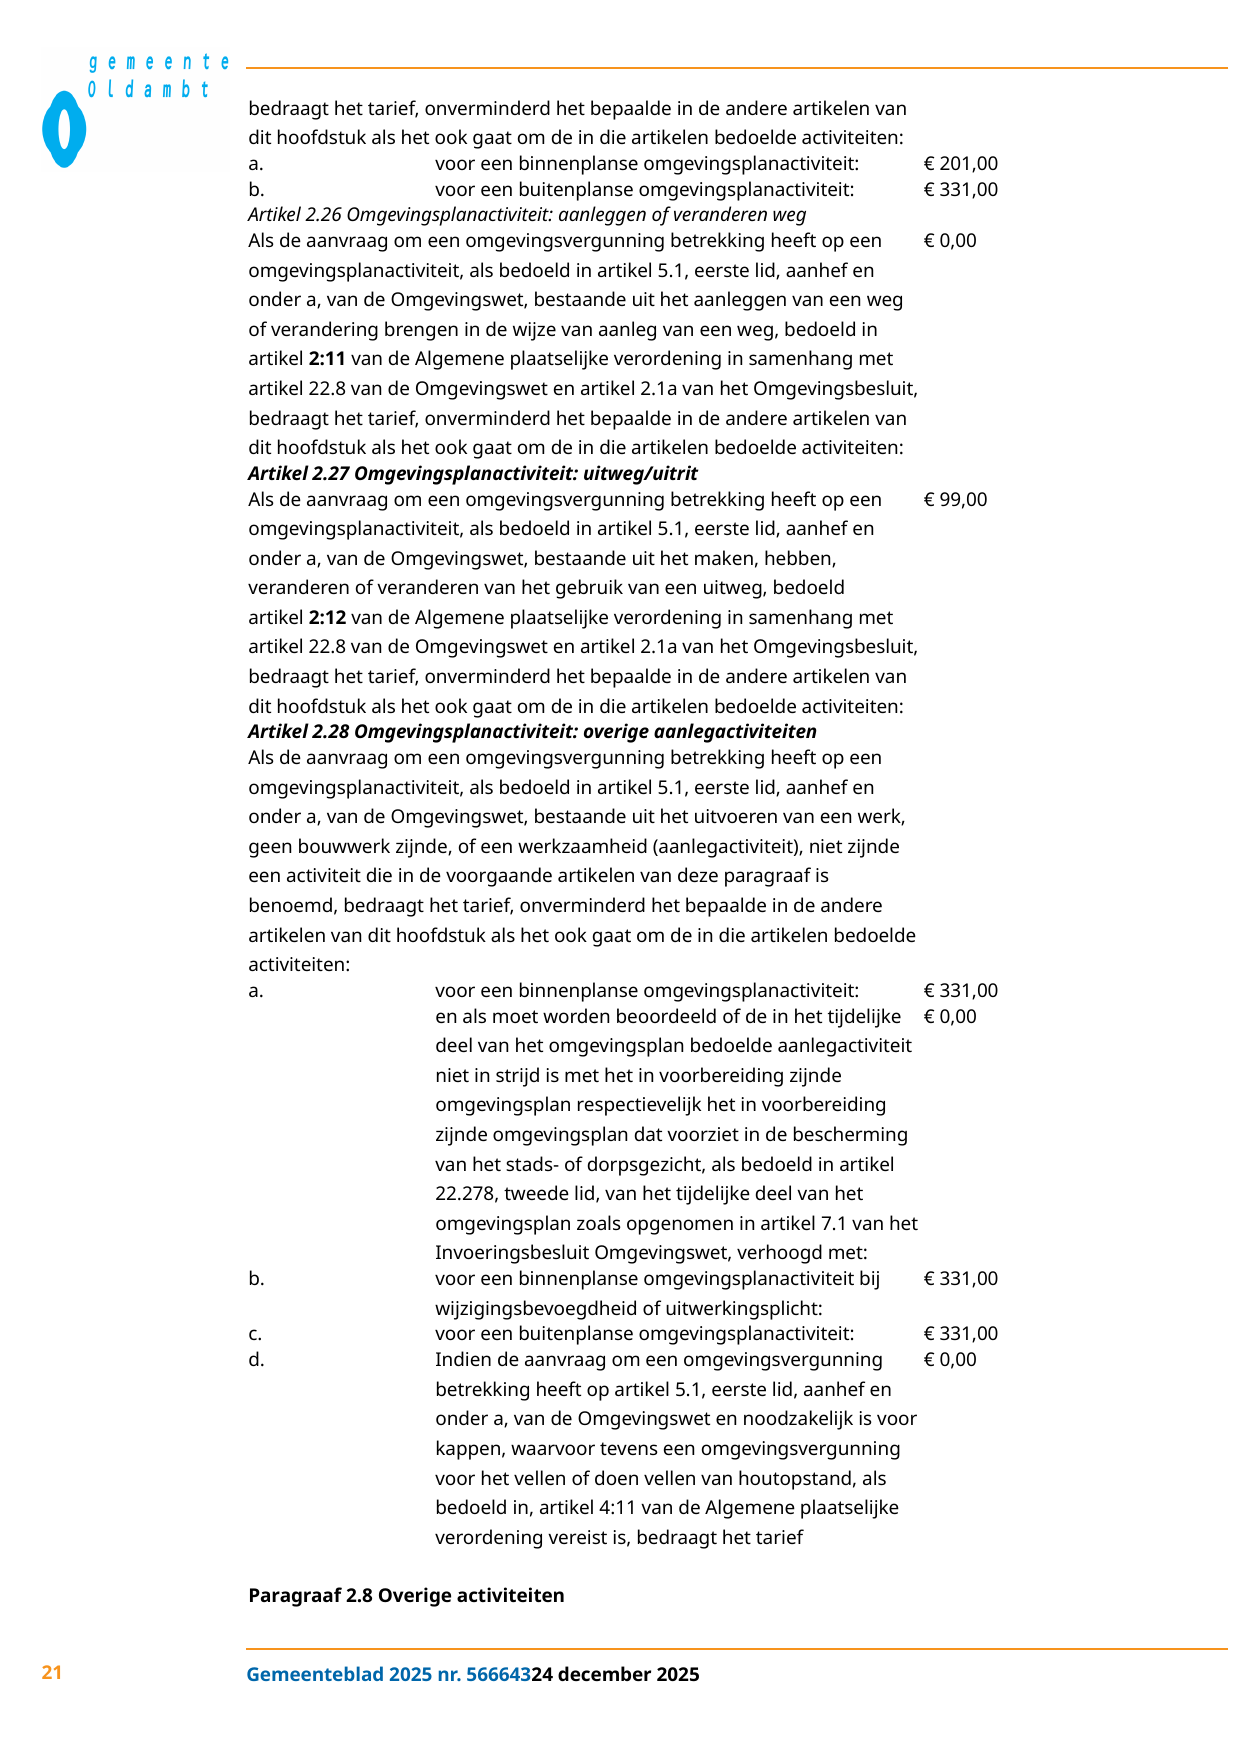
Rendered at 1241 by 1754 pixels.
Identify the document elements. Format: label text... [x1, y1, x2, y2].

table_cell € 331,00 [924, 176, 1152, 202]
table_cell € 0,00 [924, 1346, 1152, 1549]
table_cell d. [248, 1346, 435, 1549]
table_cell Artikel 2.27 Omgevingsplanactiviteit: uitweg/uitrit [248, 460, 924, 486]
table_cell € 331,00 [924, 977, 1152, 1003]
table_cell [924, 95, 1152, 150]
table_cell Indien de aanvraag om een omgevingsvergunning betrekking heeft op artikel 5.1, eerste lid, aanhef en onder a, van de Omgevingswet en noodzakelijk is voor kappen, waarvoor tevens een omgevingsvergunning voor het vellen of doen vellen van houtopstand, als bedoeld in, artikel 4:11 van de Algemene plaatselijke verordening vereist is, bedraagt het tarief [435, 1346, 924, 1549]
table_cell en als moet worden beoordeeld of de in het tijdelijke deel van het omgevingsplan bedoelde aanlegactiviteit niet in strijd is met het in voorbereiding zijnde omgevingsplan respectievelijk het in voorbereiding zijnde omgevingsplan dat voorziet in de bescherming van het stads- of dorpsgezicht, als bedoeld in artikel 22.278, tweede lid, van het tijdelijke deel van het omgevingsplan zoals opgenomen in artikel 7.1 van het Invoeringsbesluit Omgevingswet, verhoogd met: [435, 1003, 924, 1265]
table_cell € 0,00 [924, 1003, 1152, 1265]
table_cell b. [248, 176, 435, 202]
table_cell Artikel 2.28 Omgevingsplanactiviteit: overige aanlegactiviteiten [248, 719, 924, 744]
table_cell a. [248, 150, 435, 176]
table_cell a. [248, 977, 435, 1003]
picture [41, 47, 231, 172]
table_cell € 331,00 [924, 1321, 1152, 1346]
table_cell € 0,00 [924, 227, 1152, 460]
table_cell [924, 719, 1152, 744]
table_cell € 201,00 [924, 150, 1152, 176]
table_cell [924, 744, 1152, 977]
table_cell € 99,00 [924, 486, 1152, 719]
text Paragraaf 2.8 Overige activiteiten [248, 1582, 1152, 1608]
table_cell bedraagt het tarief, onverminderd het bepaalde in de andere artikelen van dit hoofdstuk als het ook gaat om de in die artikelen bedoelde activiteiten: [248, 95, 924, 150]
table_cell b. [248, 1265, 435, 1321]
table_cell voor een binnenplanse omgevingsplanactiviteit: [435, 150, 924, 176]
table_cell voor een buitenplanse omgevingsplanactiviteit: [435, 1321, 924, 1346]
table_cell voor een buitenplanse omgevingsplanactiviteit: [435, 176, 924, 202]
table_cell c. [248, 1321, 435, 1346]
table_cell [924, 202, 1152, 227]
table_cell voor een binnenplanse omgevingsplanactiviteit: [435, 977, 924, 1003]
table_cell Als de aanvraag om een omgevingsvergunning betrekking heeft op een omgevingsplanactiviteit, als bedoeld in artikel 5.1, eerste lid, aanhef en onder a, van de Omgevingswet, bestaande uit het maken, hebben, veranderen of veranderen van het gebruik van een uitweg, bedoeld artikel 2:12 van de Algemene plaatselijke verordening in samenhang met artikel 22.8 van de Omgevingswet en artikel 2.1a van het Omgevingsbesluit, bedraagt het tarief, onverminderd het bepaalde in de andere artikelen van dit hoofdstuk als het ook gaat om de in die artikelen bedoelde activiteiten: [248, 486, 924, 719]
table_cell [924, 460, 1152, 486]
table_cell € 331,00 [924, 1265, 1152, 1321]
table_cell [248, 1003, 435, 1265]
table_cell Artikel 2.26 Omgevingsplanactiviteit: aanleggen of veranderen weg [248, 202, 924, 227]
table_cell Als de aanvraag om een omgevingsvergunning betrekking heeft op een omgevingsplanactiviteit, als bedoeld in artikel 5.1, eerste lid, aanhef en onder a, van de Omgevingswet, bestaande uit het uitvoeren van een werk, geen bouwwerk zijnde, of een werkzaamheid (aanlegactiviteit), niet zijnde een activiteit die in de voorgaande artikelen van deze paragraaf is benoemd, bedraagt het tarief, onverminderd het bepaalde in de andere artikelen van dit hoofdstuk als het ook gaat om de in die artikelen bedoelde activiteiten: [248, 744, 924, 977]
table_cell voor een binnenplanse omgevingsplanactiviteit bij wijzigingsbevoegdheid of uitwerkingsplicht: [435, 1265, 924, 1321]
table_cell Als de aanvraag om een omgevingsvergunning betrekking heeft op een omgevingsplanactiviteit, als bedoeld in artikel 5.1, eerste lid, aanhef en onder a, van de Omgevingswet, bestaande uit het aanleggen van een weg of verandering brengen in de wijze van aanleg van een weg, bedoeld in artikel 2:11 van de Algemene plaatselijke verordening in samenhang met artikel 22.8 van de Omgevingswet en artikel 2.1a van het Omgevingsbesluit, bedraagt het tarief, onverminderd het bepaalde in de andere artikelen van dit hoofdstuk als het ook gaat om de in die artikelen bedoelde activiteiten: [248, 227, 924, 460]
